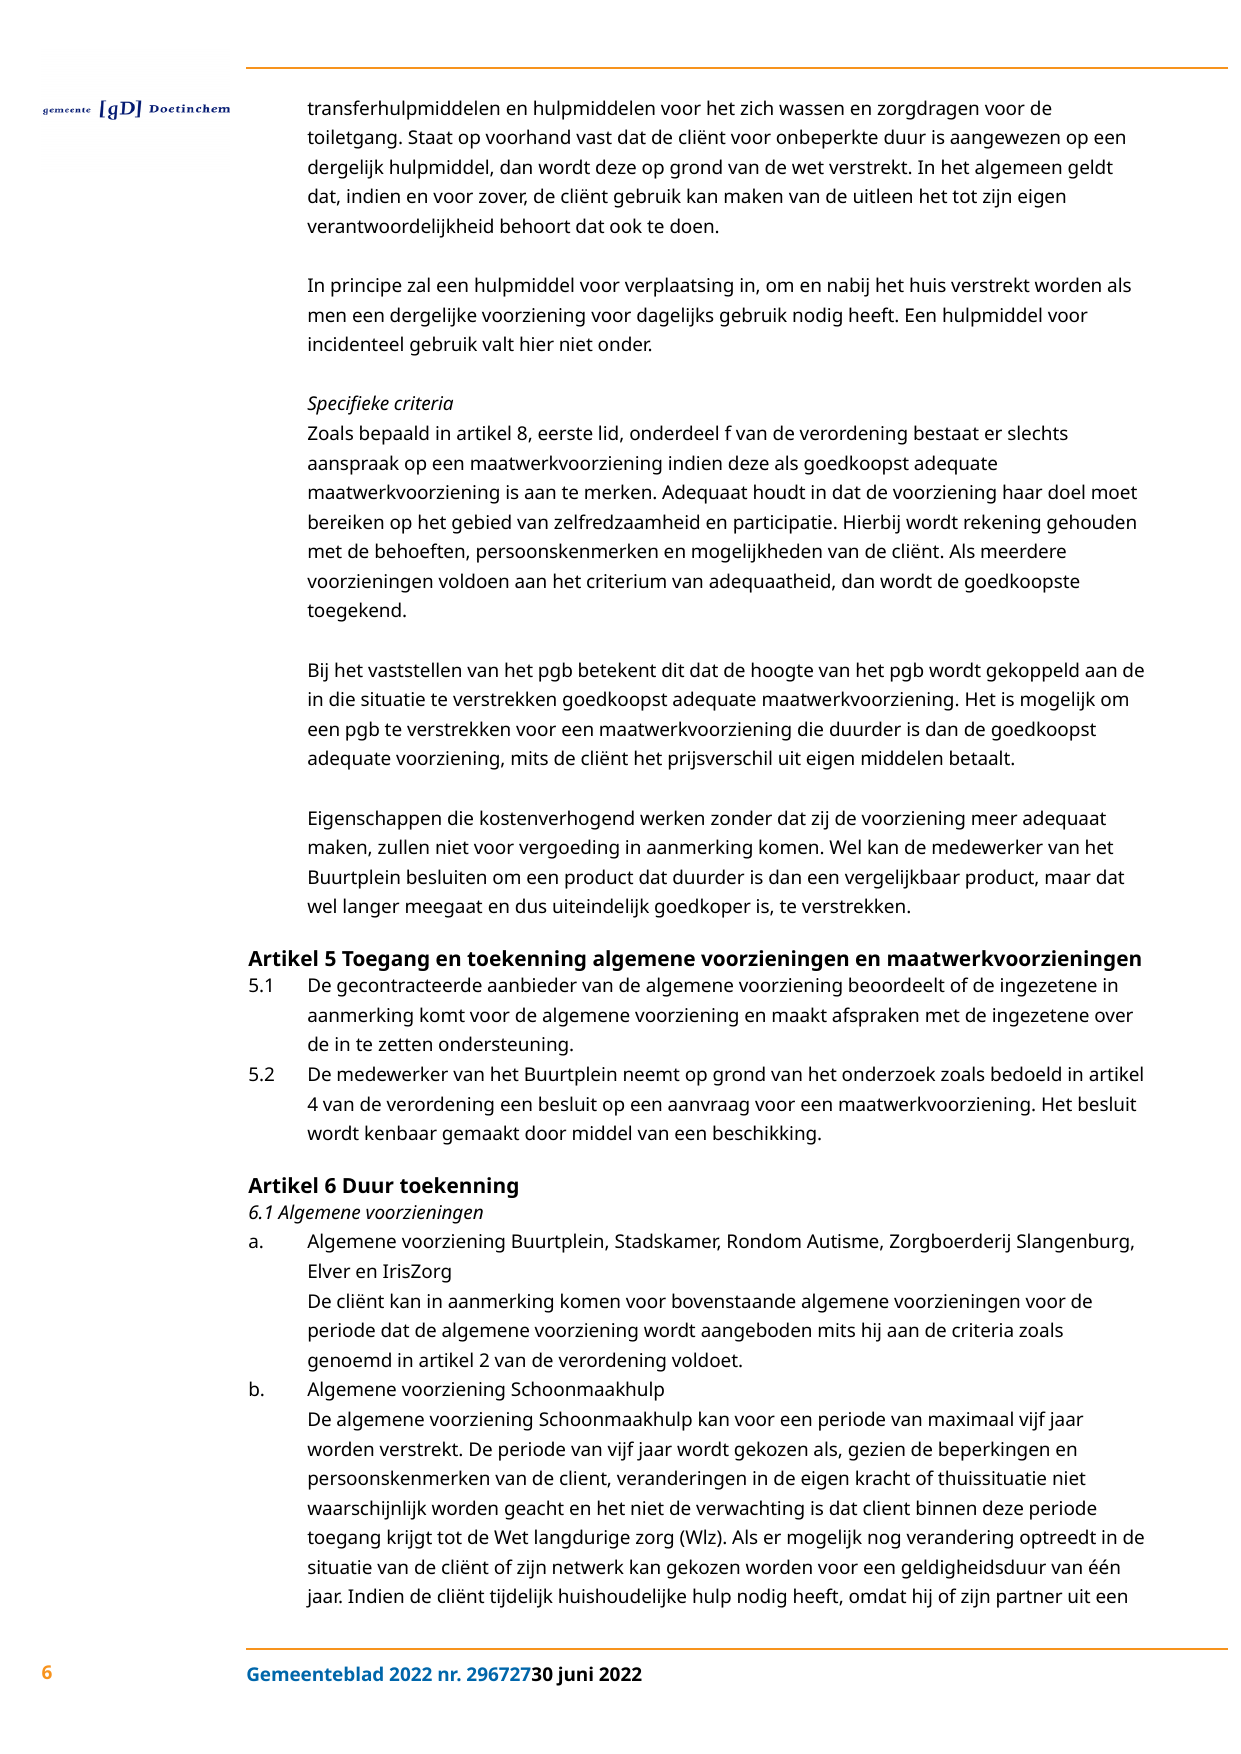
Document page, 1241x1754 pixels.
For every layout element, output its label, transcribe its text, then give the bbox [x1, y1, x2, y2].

list De gecontracteerde aanbieder van de algemene voorziening beoordeelt of de ingezetene in aanmerking komt voor de algemene voorziening en maakt afspraken met de ingezetene over de in te zetten ondersteuning. [248, 972, 1152, 1057]
list Algemene voorziening Buurtplein, Stadskamer, Rondom Autisme, Zorgboerderij Slangenburg, Elver en IrisZorg [248, 1229, 1152, 1284]
list De cliënt kan in aanmerking komen voor bovenstaande algemene voorzieningen voor de periode dat de algemene voorziening wordt aangeboden mits hij aan de criteria zoals genoemd in artikel 2 van de verordening voldoet. [248, 1288, 1152, 1373]
list Bij het vaststellen van het pgb betekent dit dat de hoogte van het pgb wordt gekoppeld aan de in die situatie te verstrekken goedkoopst adequate maatwerkvoorziening. Het is mogelijk om een pgb te verstrekken voor een maatwerkvoorziening die duurder is dan de goedkoopst adequate voorziening, mits de cliënt het prijsverschil uit eigen middelen betaalt. [248, 657, 1152, 771]
picture [41, 47, 231, 172]
list Eigenschappen die kostenverhogend werken zonder dat zij de voorziening meer adequaat maken, zullen niet voor vergoeding in aanmerking komen. Wel kan de medewerker van het Buurtplein besluiten om een product dat duurder is dan een vergelijkbaar product, maar dat wel langer meegaat en dus uiteindelijk goedkoper is, te verstrekken. [248, 805, 1152, 919]
list De medewerker van het Buurtplein neemt op grond van het onderzoek zoals bedoeld in artikel 4 van de verordening een besluit op een aanvraag voor een maatwerkvoorziening. Het besluit wordt kenbaar gemaakt door middel van een beschikking. [248, 1061, 1152, 1146]
text Artikel 6 Duur toekenning [248, 1171, 1152, 1199]
list Algemene voorziening Schoonmaakhulp [248, 1377, 1152, 1402]
list De algemene voorziening Schoonmaakhulp kan voor een periode van maximaal vijf jaar worden verstrekt. De periode van vijf jaar wordt gekozen als, gezien de beperkingen en persoonskenmerken van de client, veranderingen in de eigen kracht of thuissituatie niet waarschijnlijk worden geacht en het niet de verwachting is dat client binnen deze periode toegang krijgt tot de Wet langdurige zorg (Wlz). Als er mogelijk nog verandering optreedt in de situatie van de cliënt of zijn netwerk kan gekozen worden voor een geldigheidsduur van één jaar. Indien de cliënt tijdelijk huishoudelijke hulp nodig heeft, omdat hij of zijn partner uit een [248, 1406, 1152, 1609]
text Artikel 5 Toegang en toekenning algemene voorzieningen en maatwerkvoorzieningen [248, 944, 1152, 972]
text 6.1 Algemene voorzieningen [248, 1199, 1152, 1225]
list transferhulpmiddelen en hulpmiddelen voor het zich wassen en zorgdragen voor de toiletgang. Staat op voorhand vast dat de cliënt voor onbeperkte duur is aangewezen op een dergelijk hulpmiddel, dan wordt deze op grond van de wet verstrekt. In het algemeen geldt dat, indien en voor zover, de cliënt gebruik kan maken van de uitleen het tot zijn eigen verantwoordelijkheid behoort dat ook te doen. [248, 95, 1152, 239]
list Zoals bepaald in artikel 8, eerste lid, onderdeel f van de verordening bestaat er slechts aanspraak op een maatwerkvoorziening indien deze als goedkoopst adequate maatwerkvoorziening is aan te merken. Adequaat houdt in dat de voorziening haar doel moet bereiken op het gebied van zelfredzaamheid en participatie. Hierbij wordt rekening gehouden met de behoeften, persoonskenmerken en mogelijkheden van de cliënt. Als meerdere voorzieningen voldoen aan het criterium van adequaatheid, dan wordt de goedkoopste toegekend. [248, 420, 1152, 623]
list In principe zal een hulpmiddel voor verplaatsing in, om en nabij het huis verstrekt worden als men een dergelijke voorziening voor dagelijks gebruik nodig heeft. Een hulpmiddel voor incidenteel gebruik valt hier niet onder. [248, 272, 1152, 357]
list Specifieke criteria [248, 391, 1152, 416]
